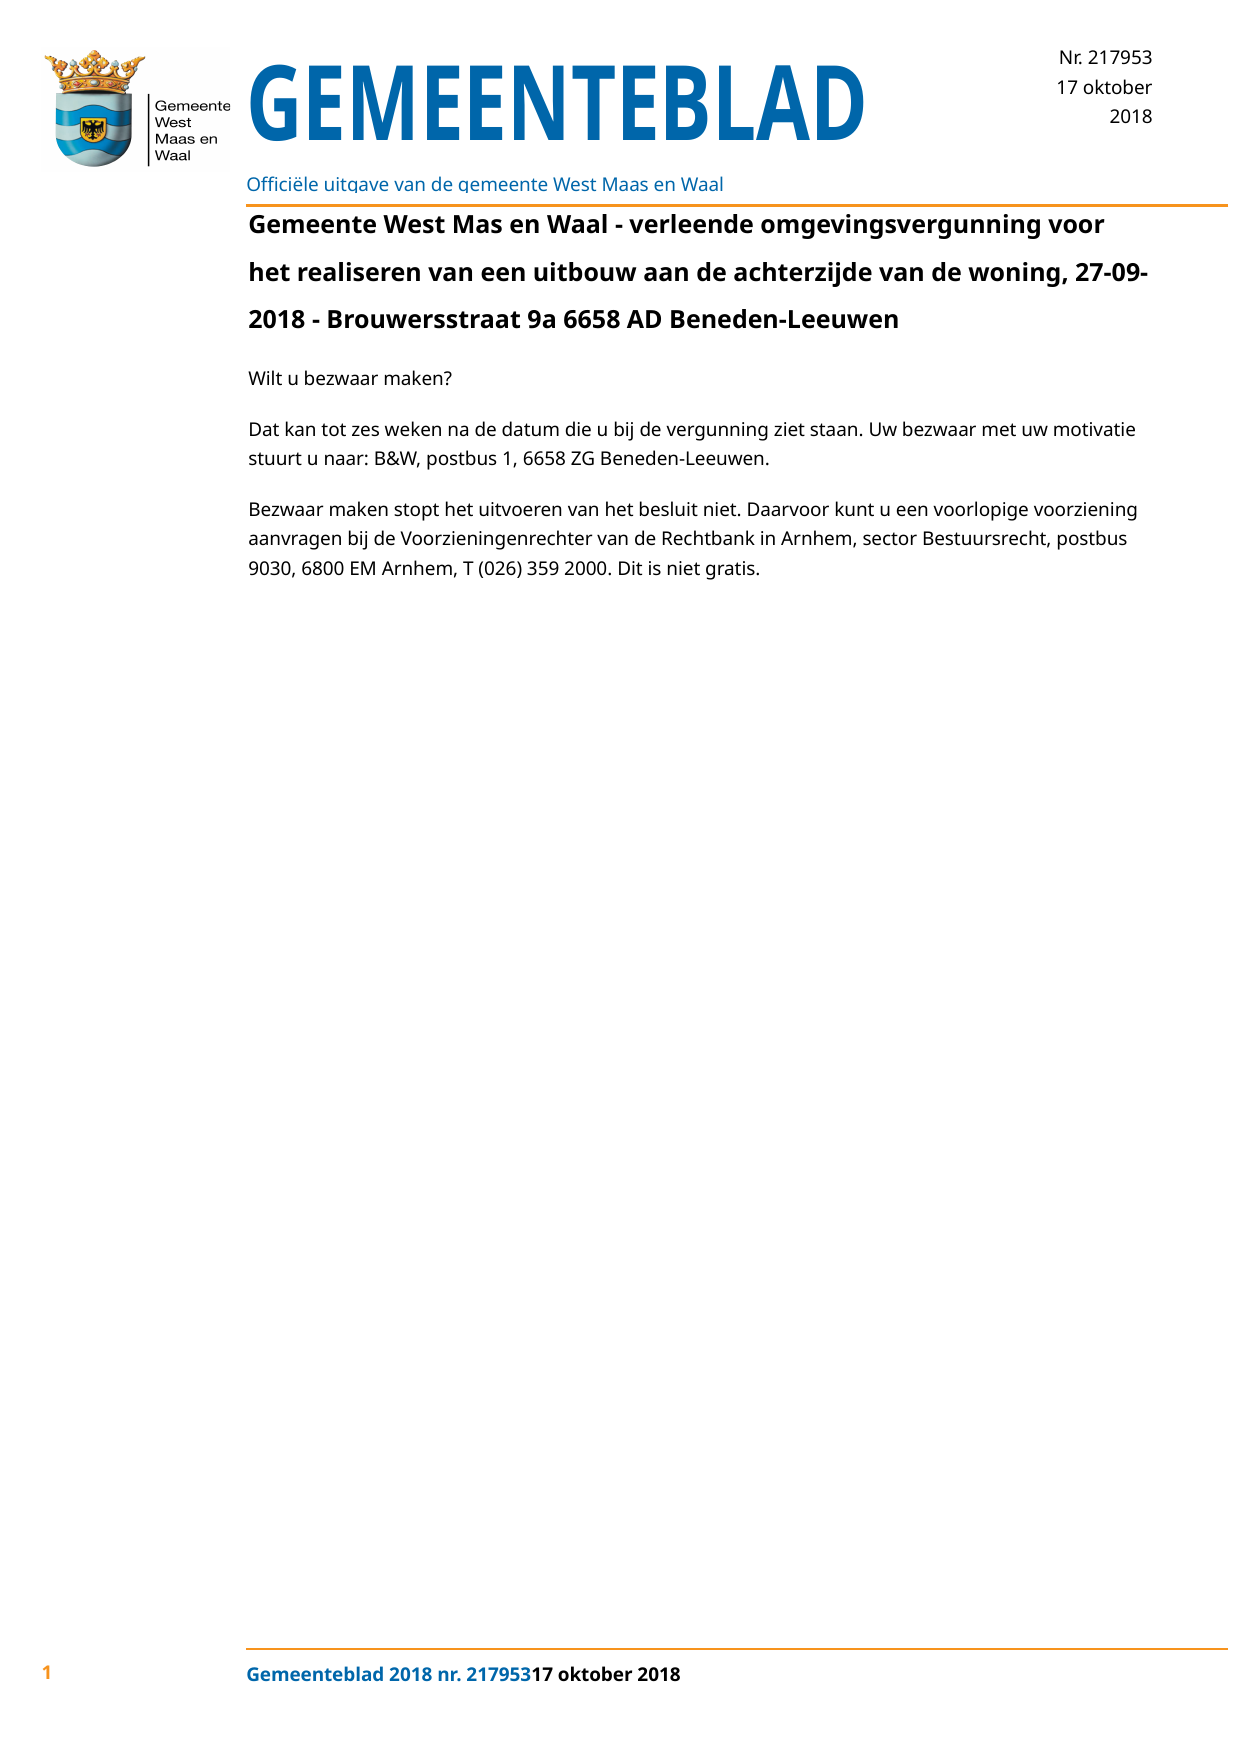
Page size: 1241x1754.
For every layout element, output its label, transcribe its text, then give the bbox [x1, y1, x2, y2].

text Bezwaar maken stopt het uitvoeren van het besluit niet. Daarvoor kunt u een voorlopige voorziening aanvragen bij de Voorzieningenrechter van de Rechtbank in Arnhem, sector Bestuursrecht, postbus 9030, 6800 EM Arnhem, T (026) 359 2000. Dit is niet gratis. [248, 496, 1152, 581]
picture [41, 47, 231, 172]
text Gemeente West Mas en Waal - verleende omgevingsvergunning voor het realiseren van een uitbouw aan de achterzijde van de woning, 27-09-2018 - Brouwersstraat 9a 6658 AD Beneden-Leeuwen [248, 207, 1152, 336]
text Wilt u bezwaar maken? [248, 366, 1152, 391]
text Dat kan tot zes weken na de datum die u bij de vergunning ziet staan. Uw bezwaar met uw motivatie stuurt u naar: B&W, postbus 1, 6658 ZG Beneden-Leeuwen. [248, 416, 1152, 471]
